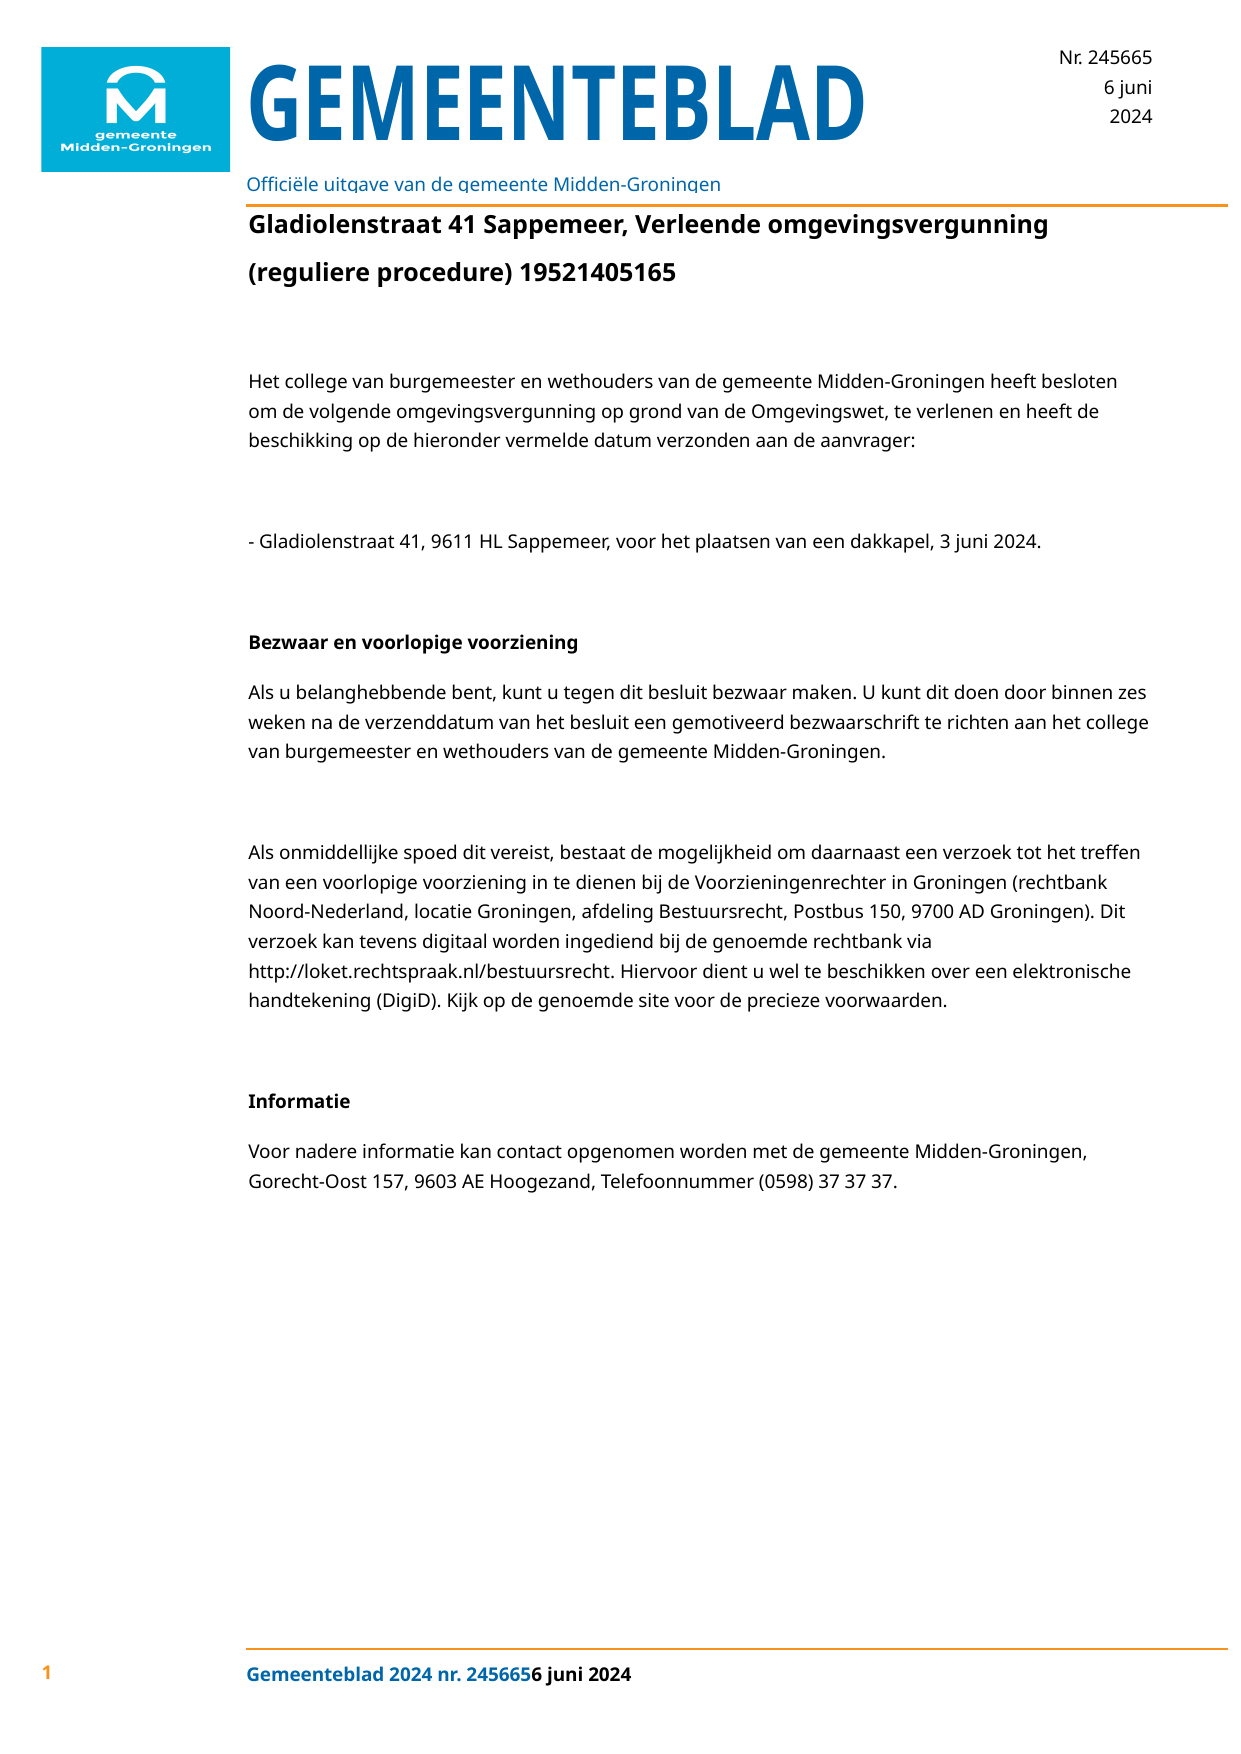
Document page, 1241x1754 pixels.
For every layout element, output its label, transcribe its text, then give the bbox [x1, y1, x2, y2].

text Als u belanghebbende bent, kunt u tegen dit besluit bezwaar maken. U kunt dit doen door binnen zes weken na de verzenddatum van het besluit een gemotiveerd bezwaarschrift te richten aan het college van burgemeester en wethouders van de gemeente Midden-Groningen. [248, 679, 1152, 764]
text - Gladiolenstraat 41, 9611 HL Sappemeer, voor het plaatsen van een dakkapel, 3 juni 2024. [248, 528, 1152, 554]
text Voor nadere informatie kan contact opgenomen worden met de gemeente Midden-Groningen, Gorecht-Oost 157, 9603 AE Hoogezand, Telefoonnummer (0598) 37 37 37. [248, 1139, 1152, 1194]
text Bezwaar en voorlopige voorziening [248, 629, 1152, 655]
picture [184, 146, 190, 153]
text Informatie [248, 1088, 1152, 1114]
picture [108, 66, 164, 82]
text Het college van burgemeester en wethouders van de gemeente Midden-Groningen heeft besloten om de volgende omgevingsvergunning op grond van de Omgevingswet, te verlenen en heeft de beschikking op de hieronder vermelde datum verzonden aan de aanvrager: [248, 368, 1152, 453]
text Als onmiddellijke spoed dit vereist, bestaat de mogelijkheid om daarnaast een verzoek tot het treffen van een voorlopige voorziening in te dienen bij de Voorzieningenrechter in Groningen (rechtbank Noord-Nederland, locatie Groningen, afdeling Bestuursrecht, Postbus 150, 9700 AD Groningen). Dit verzoek kan tevens digitaal worden ingediend bij de genoemde rechtbank via http://loket.rechtspraak.nl/bestuursrecht. Hiervoor dient u wel te beschikken over een elektronische handtekening (DigiD). Kijk op de genoemde site voor de precieze voorwaarden. [248, 839, 1152, 1013]
picture [107, 89, 165, 122]
text Gladiolenstraat 41 Sappemeer, Verleende omgevingsvergunning (reguliere procedure) 19521405165 [248, 207, 1152, 288]
